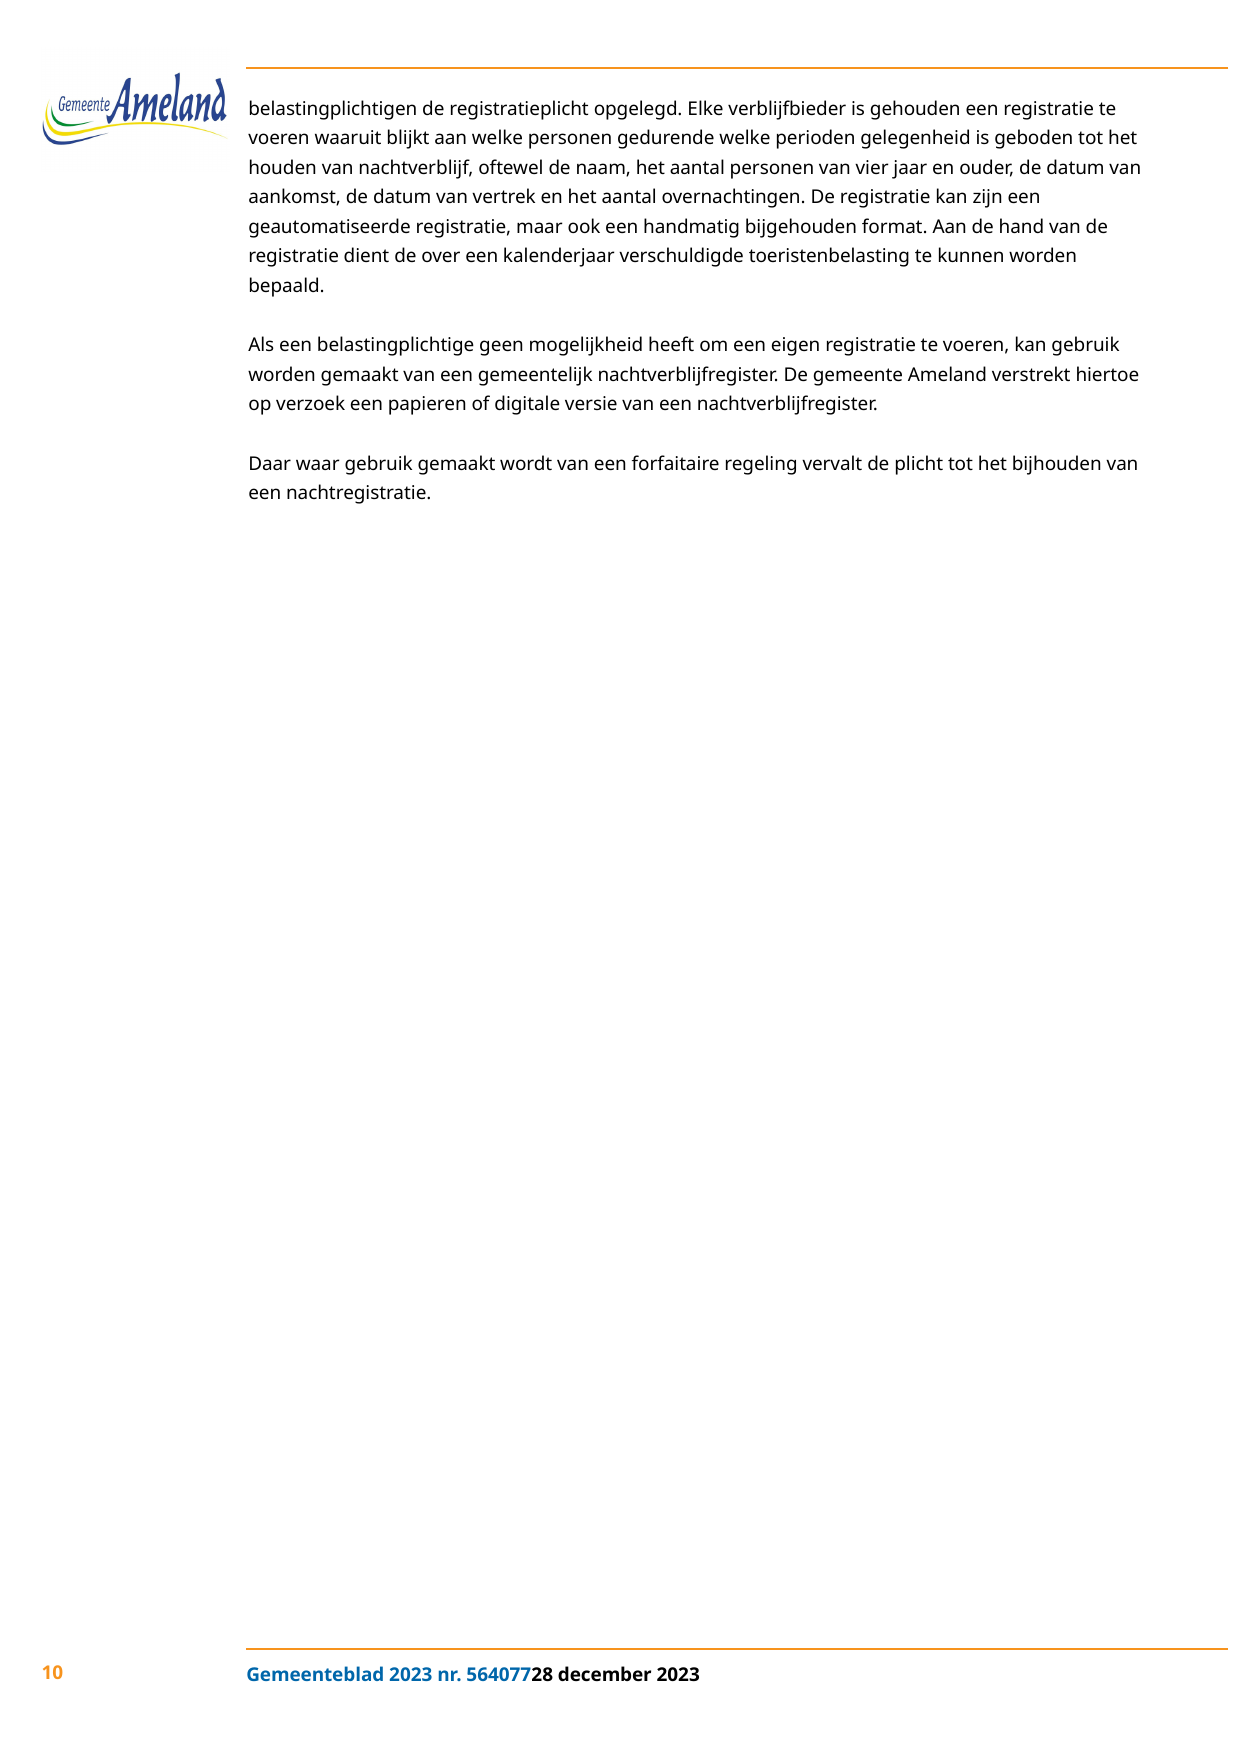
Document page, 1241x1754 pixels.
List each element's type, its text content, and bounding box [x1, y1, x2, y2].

text Daar waar gebruik gemaakt wordt van een forfaitaire regeling vervalt de plicht tot het bijhouden van een nachtregistratie. [248, 450, 1152, 505]
picture [41, 47, 231, 172]
text belastingplichtigen de registratieplicht opgelegd. Elke verblijfbieder is gehouden een registratie te voeren waaruit blijkt aan welke personen gedurende welke perioden gelegenheid is geboden tot het houden van nachtverblijf, oftewel de naam, het aantal personen van vier jaar en ouder, de datum van aankomst, de datum van vertrek en het aantal overnachtingen. De registratie kan zijn een geautomatiseerde registratie, maar ook een handmatig bijgehouden format. Aan de hand van de registratie dient de over een kalenderjaar verschuldigde toeristenbelasting te kunnen worden bepaald. [248, 95, 1152, 298]
text Als een belastingplichtige geen mogelijkheid heeft om een eigen registratie te voeren, kan gebruik worden gemaakt van een gemeentelijk nachtverblijfregister. De gemeente Ameland verstrekt hiertoe op verzoek een papieren of digitale versie van een nachtverblijfregister. [248, 331, 1152, 416]
